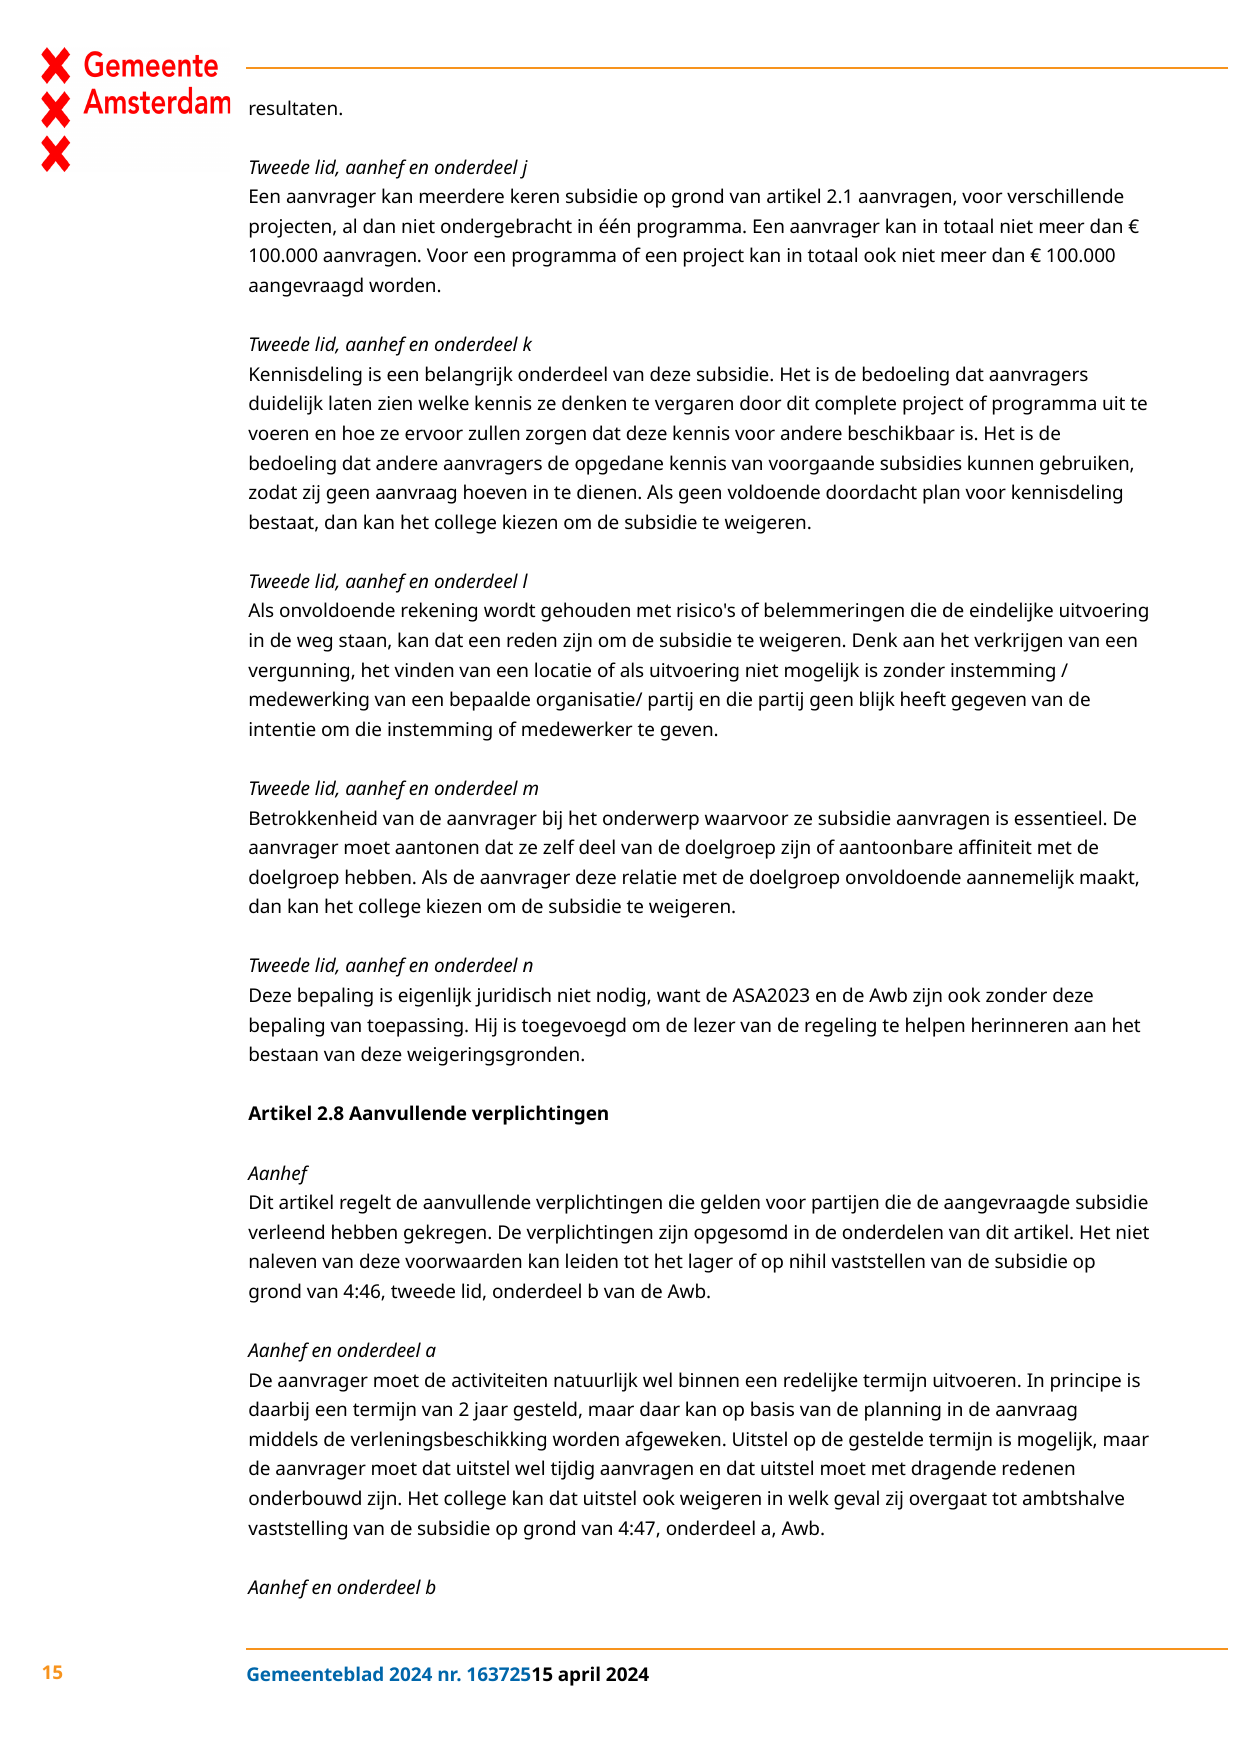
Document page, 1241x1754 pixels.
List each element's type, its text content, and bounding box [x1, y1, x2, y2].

text Een aanvrager kan meerdere keren subsidie op grond van artikel 2.1 aanvragen, voor verschillende projecten, al dan niet ondergebracht in één programma. Een aanvrager kan in totaal niet meer dan € 100.000 aanvragen. Voor een programma of een project kan in totaal ook niet meer dan € 100.000 aangevraagd worden. [248, 183, 1152, 298]
text Deze bepaling is eigenlijk juridisch niet nodig, want de ASA2023 en de Awb zijn ook zonder deze bepaling van toepassing. Hij is toegevoegd om de lezer van de regeling te helpen herinneren aan het bestaan van deze weigeringsgronden. [248, 982, 1152, 1067]
text resultaten. [248, 95, 1152, 121]
text Aanhef en onderdeel b [248, 1574, 1152, 1600]
text Dit artikel regelt de aanvullende verplichtingen die gelden voor partijen die de aangevraagde subsidie verleend hebben gekregen. De verplichtingen zijn opgesomd in de onderdelen van dit artikel. Het niet naleven van deze voorwaarden kan leiden tot het lager of op nihil vaststellen van de subsidie op grond van 4:46, tweede lid, onderdeel b van de Awb. [248, 1189, 1152, 1304]
text Betrokkenheid van de aanvrager bij het onderwerp waarvoor ze subsidie aanvragen is essentieel. De aanvrager moet aantonen dat ze zelf deel van de doelgroep zijn of aantoonbare affiniteit met de doelgroep hebben. Als de aanvrager deze relatie met de doelgroep onvoldoende aannemelijk maakt, dan kan het college kiezen om de subsidie te weigeren. [248, 805, 1152, 919]
text Tweede lid, aanhef en onderdeel k [248, 331, 1152, 357]
picture [41, 47, 231, 172]
text Aanhef [248, 1160, 1152, 1186]
text Artikel 2.8 Aanvullende verplichtingen [248, 1101, 1152, 1126]
text Kennisdeling is een belangrijk onderdeel van deze subsidie. Het is de bedoeling dat aanvragers duidelijk laten zien welke kennis ze denken te vergaren door dit complete project of programma uit te voeren en hoe ze ervoor zullen zorgen dat deze kennis voor andere beschikbaar is. Het is de bedoeling dat andere aanvragers de opgedane kennis van voorgaande subsidies kunnen gebruiken, zodat zij geen aanvraag hoeven in te dienen. Als geen voldoende doordacht plan voor kennisdeling bestaat, dan kan het college kiezen om de subsidie te weigeren. [248, 361, 1152, 535]
text Tweede lid, aanhef en onderdeel m [248, 775, 1152, 801]
text Als onvoldoende rekening wordt gehouden met risico's of belemmeringen die de eindelijke uitvoering in de weg staan, kan dat een reden zijn om de subsidie te weigeren. Denk aan het verkrijgen van een vergunning, het vinden van een locatie of als uitvoering niet mogelijk is zonder instemming / medewerking van een bepaalde organisatie/ partij en die partij geen blijk heeft gegeven van de intentie om die instemming of medewerker te geven. [248, 598, 1152, 742]
text Tweede lid, aanhef en onderdeel j [248, 154, 1152, 180]
text Tweede lid, aanhef en onderdeel l [248, 568, 1152, 594]
text Aanhef en onderdeel a [248, 1337, 1152, 1363]
text De aanvrager moet de activiteiten natuurlijk wel binnen een redelijke termijn uitvoeren. In principe is daarbij een termijn van 2 jaar gesteld, maar daar kan op basis van de planning in de aanvraag middels de verleningsbeschikking worden afgeweken. Uitstel op de gestelde termijn is mogelijk, maar de aanvrager moet dat uitstel wel tijdig aanvragen en dat uitstel moet met dragende redenen onderbouwd zijn. Het college kan dat uitstel ook weigeren in welk geval zij overgaat tot ambtshalve vaststelling van de subsidie op grond van 4:47, onderdeel a, Awb. [248, 1367, 1152, 1541]
text Tweede lid, aanhef en onderdeel n [248, 953, 1152, 978]
